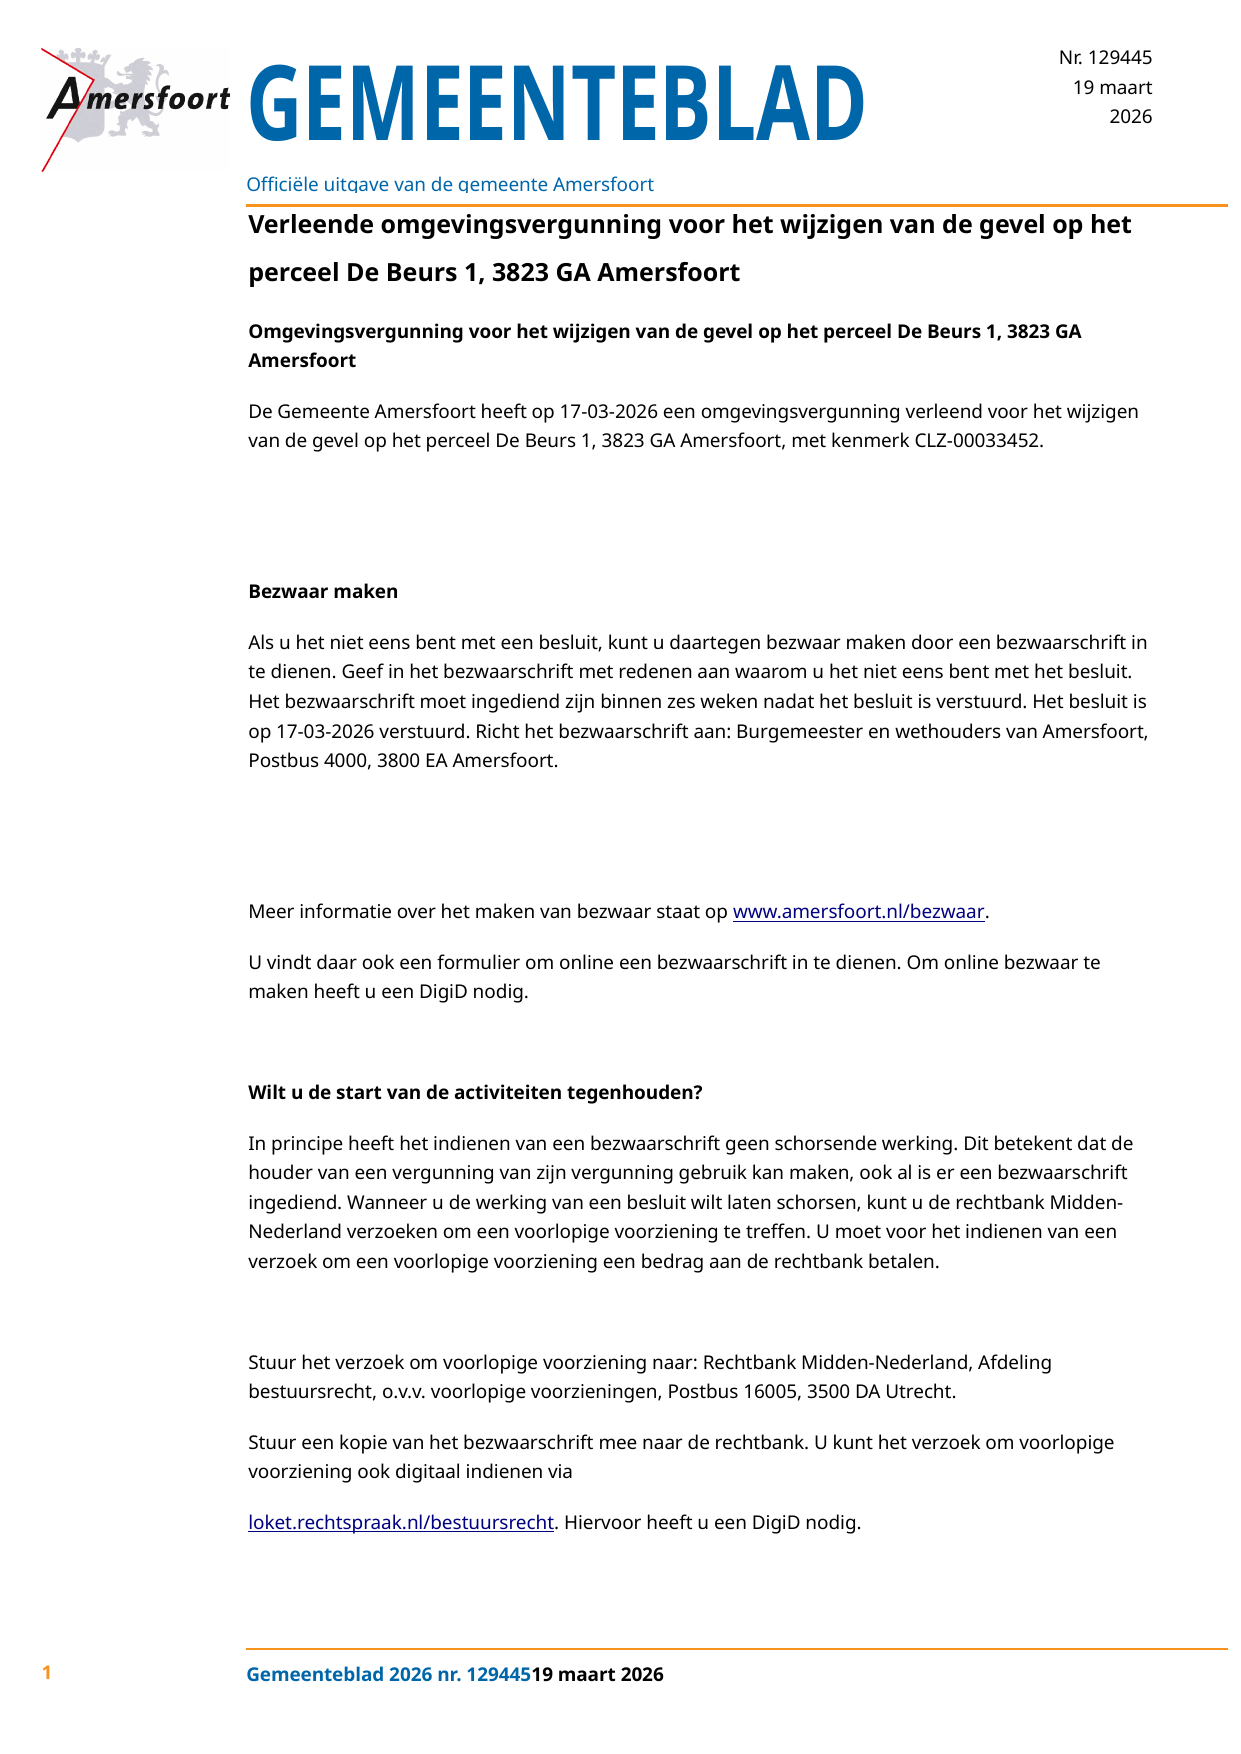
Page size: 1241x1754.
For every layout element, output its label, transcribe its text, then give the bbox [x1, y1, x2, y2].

text Verleende omgevingsvergunning voor het wijzigen van de gevel op het perceel De Beurs 1, 3823 GA Amersfoort [248, 207, 1152, 288]
text In principe heeft het indienen van een bezwaarschrift geen schorsende werking. Dit betekent dat de houder van een vergunning van zijn vergunning gebruik kan maken, ook al is er een bezwaarschrift ingediend. Wanneer u de werking van een besluit wilt laten schorsen, kunt u de rechtbank Midden-Nederland verzoeken om een voorlopige voorziening te treffen. U moet voor het indienen van een verzoek om een voorlopige voorziening een bedrag aan de rechtbank betalen. [248, 1130, 1152, 1274]
text Bezwaar maken [248, 579, 1152, 604]
text U vindt daar ook een formulier om online een bezwaarschrift in te dienen. Om online bezwaar te maken heeft u een DigiD nodig. [248, 949, 1152, 1004]
text Stuur een kopie van het bezwaarschrift mee naar de rechtbank. U kunt het verzoek om voorlopige voorziening ook digitaal indienen via [248, 1429, 1152, 1484]
picture [41, 47, 231, 172]
text Als u het niet eens bent met een besluit, kunt u daartegen bezwaar maken door een bezwaarschrift in te dienen. Geef in het bezwaarschrift met redenen aan waarom u het niet eens bent met het besluit. Het bezwaarschrift moet ingediend zijn binnen zes weken nadat het besluit is verstuurd. Het besluit is op 17-03-2026 verstuurd. Richt het bezwaarschrift aan: Burgemeester en wethouders van Amersfoort, Postbus 4000, 3800 EA Amersfoort. [248, 629, 1152, 773]
text Wilt u de start van de activiteiten tegenhouden? [248, 1079, 1152, 1105]
text Omgevingsvergunning voor het wijzigen van de gevel op het perceel De Beurs 1, 3823 GA Amersfoort [248, 318, 1152, 373]
text De Gemeente Amersfoort heeft op 17-03-2026 een omgevingsvergunning verleend voor het wijzigen van de gevel op het perceel De Beurs 1, 3823 GA Amersfoort, met kenmerk CLZ-00033452. [248, 398, 1152, 453]
text loket.rechtspraak.nl/bestuursrecht. Hiervoor heeft u een DigiD nodig. [248, 1509, 1152, 1535]
text Stuur het verzoek om voorlopige voorziening naar: Rechtbank Midden-Nederland, Afdeling bestuursrecht, o.v.v. voorlopige voorzieningen, Postbus 16005, 3500 DA Utrecht. [248, 1349, 1152, 1404]
text Meer informatie over het maken van bezwaar staat op www.amersfoort.nl/bezwaar. [248, 899, 1152, 924]
